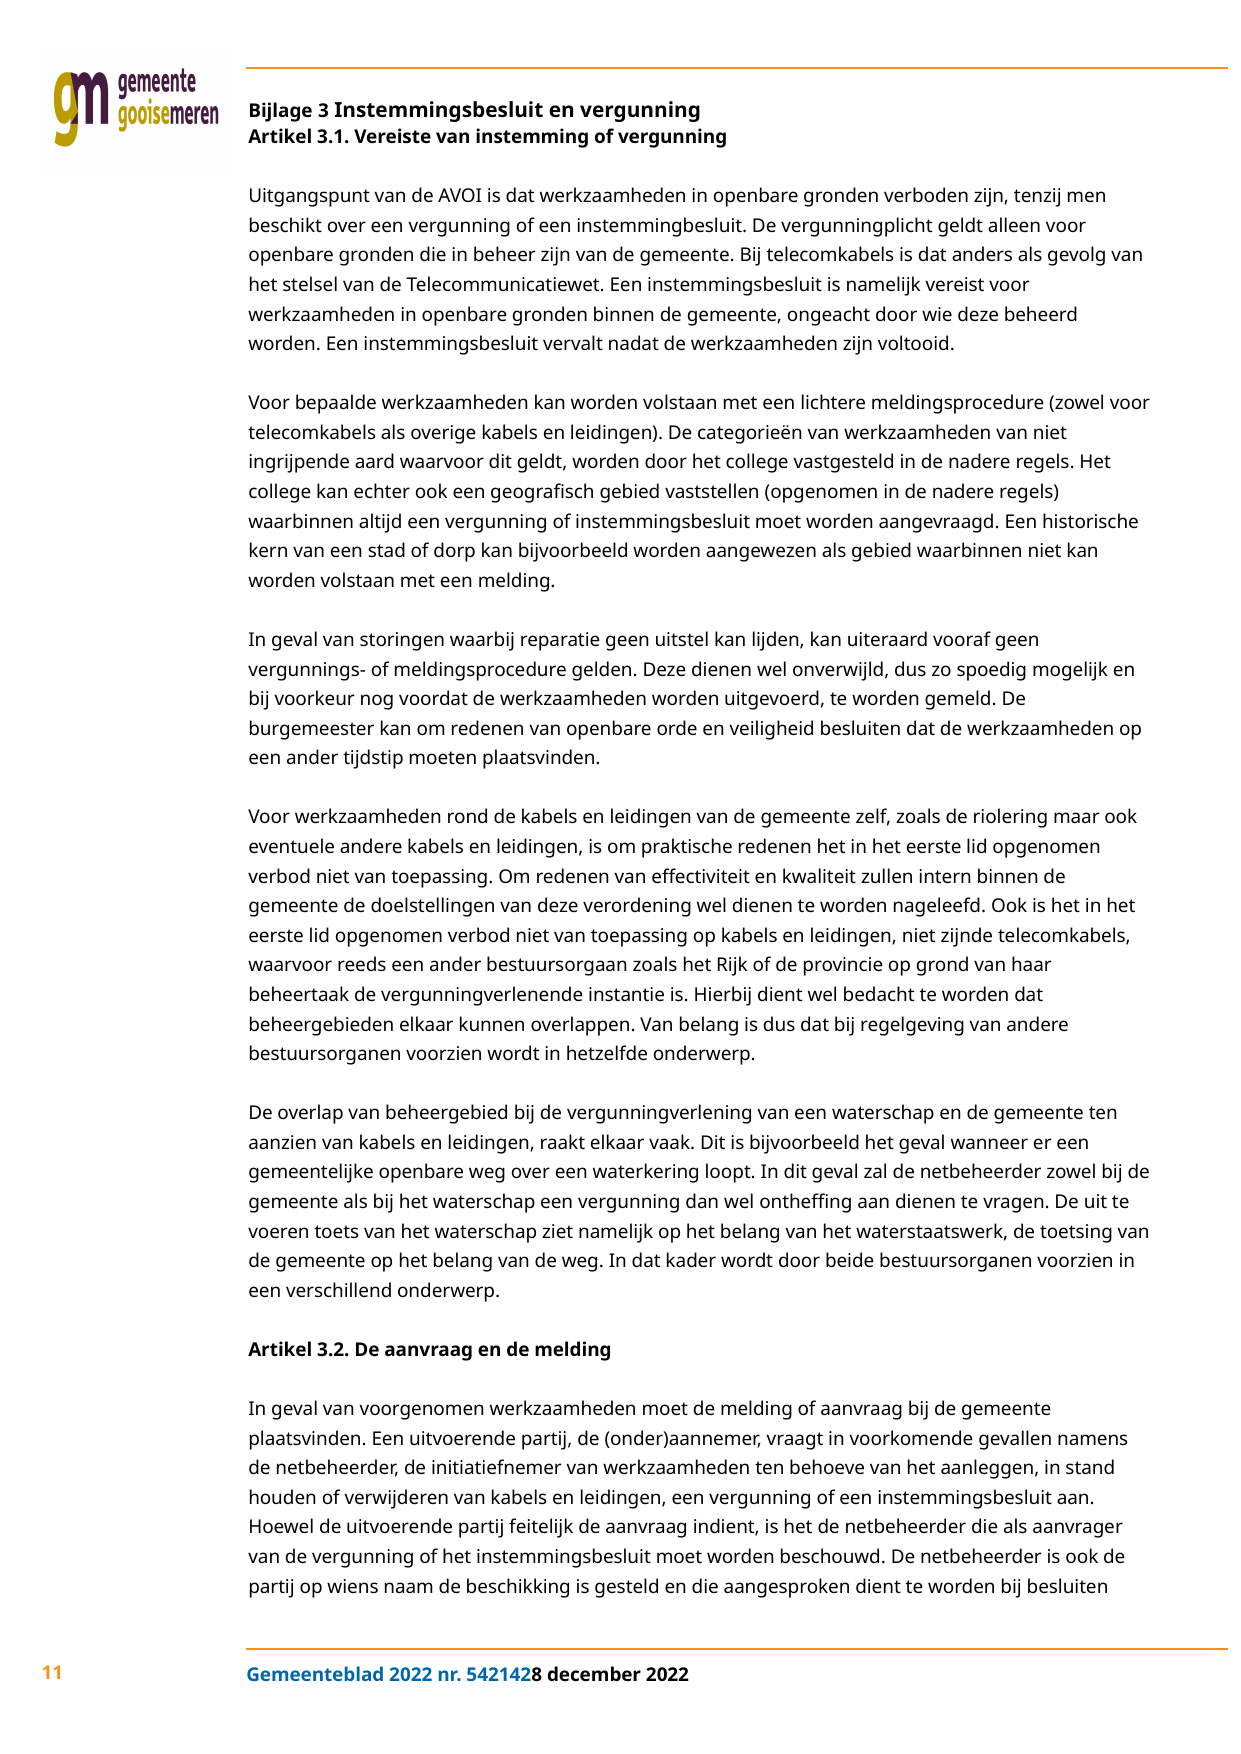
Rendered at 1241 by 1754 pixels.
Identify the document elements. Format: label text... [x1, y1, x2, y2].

text In geval van voorgenomen werkzaamheden moet de melding of aanvraag bij de gemeente plaatsvinden. Een uitvoerende partij, de (onder)aannemer, vraagt in voorkomende gevallen namens de netbeheerder, de initiatiefnemer van werkzaamheden ten behoeve van het aanleggen, in stand houden of verwijderen van kabels en leidingen, een vergunning of een instemmingsbesluit aan. Hoewel de uitvoerende partij feitelijk de aanvraag indient, is het de netbeheerder die als aanvrager van de vergunning of het instemmingsbesluit moet worden beschouwd. De netbeheerder is ook de partij op wiens naam de beschikking is gesteld en die aangesproken dient te worden bij besluiten [248, 1395, 1152, 1599]
text Voor bepaalde werkzaamheden kan worden volstaan met een lichtere meldingsprocedure (zowel voor telecomkabels als overige kabels en leidingen). De categorieën van werkzaamheden van niet ingrijpende aard waarvoor dit geldt, worden door het college vastgesteld in de nadere regels. Het college kan echter ook een geografisch gebied vaststellen (opgenomen in de nadere regels) waarbinnen altijd een vergunning of instemmingsbesluit moet worden aangevraagd. Een historische kern van een stad of dorp kan bijvoorbeeld worden aangewezen als gebied waarbinnen niet kan worden volstaan met een melding. [248, 389, 1152, 593]
text Bijlage 3 Instemmingsbesluit en vergunning [248, 95, 1152, 123]
text De overlap van beheergebied bij de vergunningverlening van een waterschap en de gemeente ten aanzien van kabels en leidingen, raakt elkaar vaak. Dit is bijvoorbeeld het geval wanneer er een gemeentelijke openbare weg over een waterkering loopt. In dit geval zal de netbeheerder zowel bij de gemeente als bij het waterschap een vergunning dan wel ontheffing aan dienen te vragen. De uit te voeren toets van het waterschap ziet namelijk op het belang van het waterstaatswerk, de toetsing van de gemeente op het belang van de weg. In dat kader wordt door beide bestuursorganen voorzien in een verschillend onderwerp. [248, 1099, 1152, 1303]
text In geval van storingen waarbij reparatie geen uitstel kan lijden, kan uiteraard vooraf geen vergunnings- of meldingsprocedure gelden. Deze dienen wel onverwijld, dus zo spoedig mogelijk en bij voorkeur nog voordat de werkzaamheden worden uitgevoerd, te worden gemeld. De burgemeester kan om redenen van openbare orde en veiligheid besluiten dat de werkzaamheden op een ander tijdstip moeten plaatsvinden. [248, 626, 1152, 770]
text Uitgangspunt van de AVOI is dat werkzaamheden in openbare gronden verboden zijn, tenzij men beschikt over een vergunning of een instemmingbesluit. De vergunningplicht geldt alleen voor openbare gronden die in beheer zijn van de gemeente. Bij telecomkabels is dat anders als gevolg van het stelsel van de Telecommunicatiewet. Een instemmingsbesluit is namelijk vereist voor werkzaamheden in openbare gronden binnen de gemeente, ongeacht door wie deze beheerd worden. Een instemmingsbesluit vervalt nadat de werkzaamheden zijn voltooid. [248, 182, 1152, 356]
text Voor werkzaamheden rond de kabels en leidingen van de gemeente zelf, zoals de riolering maar ook eventuele andere kabels en leidingen, is om praktische redenen het in het eerste lid opgenomen verbod niet van toepassing. Om redenen van effectiviteit en kwaliteit zullen intern binnen de gemeente de doelstellingen van deze verordening wel dienen te worden nageleefd. Ook is het in het eerste lid opgenomen verbod niet van toepassing op kabels en leidingen, niet zijnde telecomkabels, waarvoor reeds een ander bestuursorgaan zoals het Rijk of de provincie op grond van haar beheertaak de vergunningverlenende instantie is. Hierbij dient wel bedacht te worden dat beheergebieden elkaar kunnen overlappen. Van belang is dus dat bij regelgeving van andere bestuursorganen voorzien wordt in hetzelfde onderwerp. [248, 804, 1152, 1066]
text Artikel 3.1. Vereiste van instemming of vergunning [248, 123, 1152, 149]
picture [41, 47, 231, 172]
text Artikel 3.2. De aanvraag en de melding [248, 1336, 1152, 1362]
